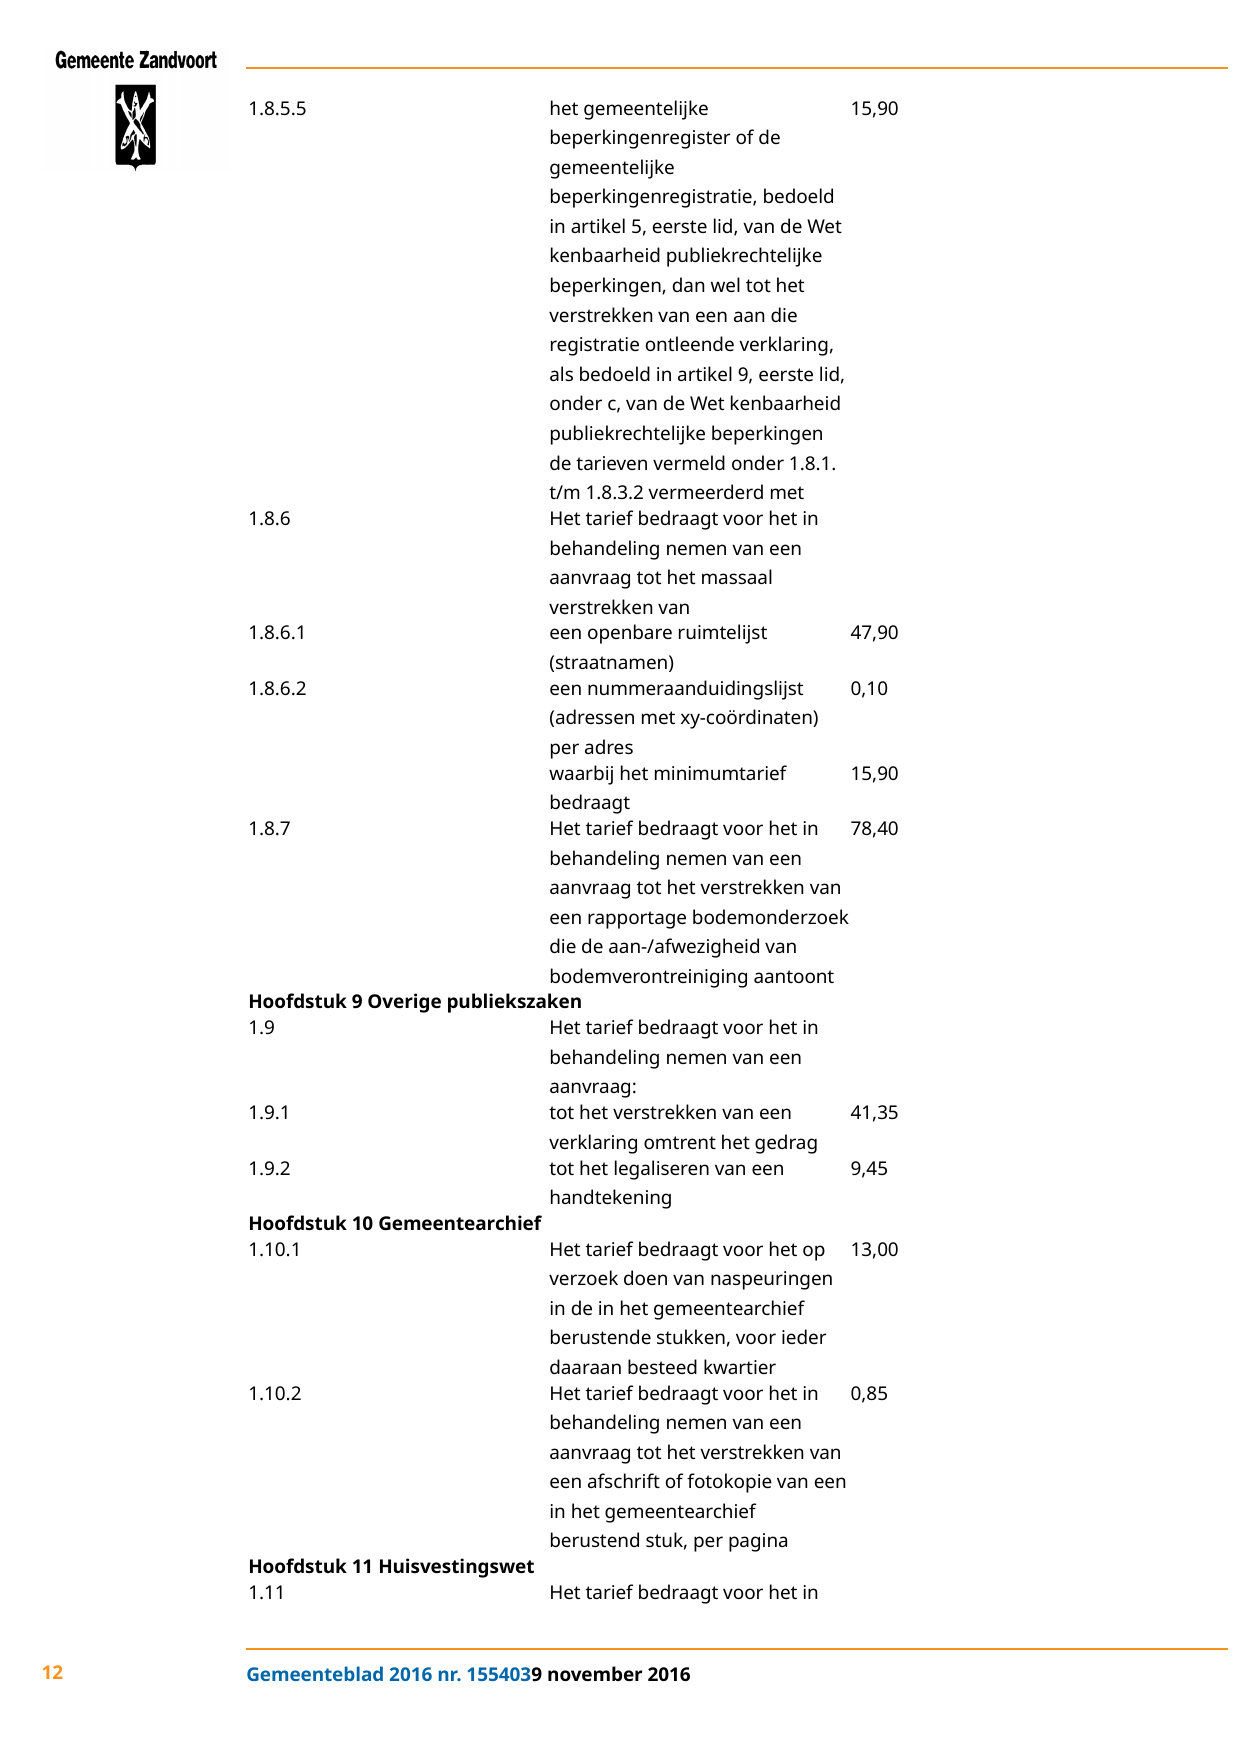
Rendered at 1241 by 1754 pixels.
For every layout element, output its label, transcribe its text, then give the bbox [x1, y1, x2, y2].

table_cell tot het legaliseren van een handtekening [549, 1155, 850, 1210]
table_cell 1.8.6 [248, 505, 549, 619]
table_cell 15,90 [850, 95, 1152, 505]
table_cell het gemeentelijke beperkingenregister of de gemeentelijke beperkingenregistratie, bedoeld in artikel 5, eerste lid, van de Wet kenbaarheid publiekrechtelijke beperkingen, dan wel tot het verstrekken van een aan die registratie ontleende verklaring, als bedoeld in artikel 9, eerste lid, onder c, van de Wet kenbaarheid publiekrechtelijke beperkingen de tarieven vermeld onder 1.8.1. t/m 1.8.3.2 vermeerderd met [549, 95, 850, 505]
table_cell 1.10.1 [248, 1236, 549, 1380]
table_cell Hoofdstuk 10 Gemeentearchief [248, 1210, 850, 1236]
table_cell [850, 1015, 1152, 1099]
table_cell 78,40 [850, 815, 1152, 989]
table_cell Hoofdstuk 9 Overige publiekszaken [248, 989, 850, 1014]
table_cell 1.8.6.2 [248, 675, 549, 760]
table_cell 41,35 [850, 1099, 1152, 1155]
table_cell 1.8.6.1 [248, 620, 549, 675]
table_cell Het tarief bedraagt voor het op verzoek doen van naspeuringen in de in het gemeentearchief berustende stukken, voor ieder daaraan besteed kwartier [549, 1236, 850, 1380]
table_cell 1.11 [248, 1579, 549, 1605]
table_cell [248, 760, 549, 815]
table_cell 1.8.7 [248, 815, 549, 989]
table_cell 0,85 [850, 1380, 1152, 1553]
table_cell 9,45 [850, 1155, 1152, 1210]
table_cell Het tarief bedraagt voor het in [549, 1579, 850, 1605]
table_cell 1.10.2 [248, 1380, 549, 1553]
table_cell Het tarief bedraagt voor het in behandeling nemen van een aanvraag tot het verstrekken van een afschrift of fotokopie van een in het gemeentearchief berustend stuk, per pagina [549, 1380, 850, 1553]
table_cell [850, 989, 1152, 1014]
table_cell 15,90 [850, 760, 1152, 815]
table_cell Hoofdstuk 11 Huisvestingswet [248, 1554, 850, 1579]
table_cell [850, 1554, 1152, 1579]
table_cell een openbare ruimtelijst (straatnamen) [549, 620, 850, 675]
table_cell [850, 1579, 1152, 1605]
table_cell tot het verstrekken van een verklaring omtrent het gedrag [549, 1099, 850, 1155]
table_cell Het tarief bedraagt voor het in behandeling nemen van een aanvraag tot het verstrekken van een rapportage bodemonderzoek die de aan-/afwezigheid van bodemverontreiniging aantoont [549, 815, 850, 989]
table_cell 13,00 [850, 1236, 1152, 1380]
table_cell 1.9.2 [248, 1155, 549, 1210]
table_cell een nummeraanduidingslijst (adressen met xy-coördinaten) per adres [549, 675, 850, 760]
table_cell waarbij het minimumtarief bedraagt [549, 760, 850, 815]
table_cell 1.9 [248, 1015, 549, 1099]
table_cell 47,90 [850, 620, 1152, 675]
table_cell [850, 505, 1152, 619]
picture [41, 47, 231, 172]
table_cell 1.9.1 [248, 1099, 549, 1155]
table_cell 0,10 [850, 675, 1152, 760]
table_cell [850, 1210, 1152, 1236]
table_cell Het tarief bedraagt voor het in behandeling nemen van een aanvraag: [549, 1015, 850, 1099]
table_cell 1.8.5.5 [248, 95, 549, 505]
table_cell Het tarief bedraagt voor het in behandeling nemen van een aanvraag tot het massaal verstrekken van [549, 505, 850, 619]
